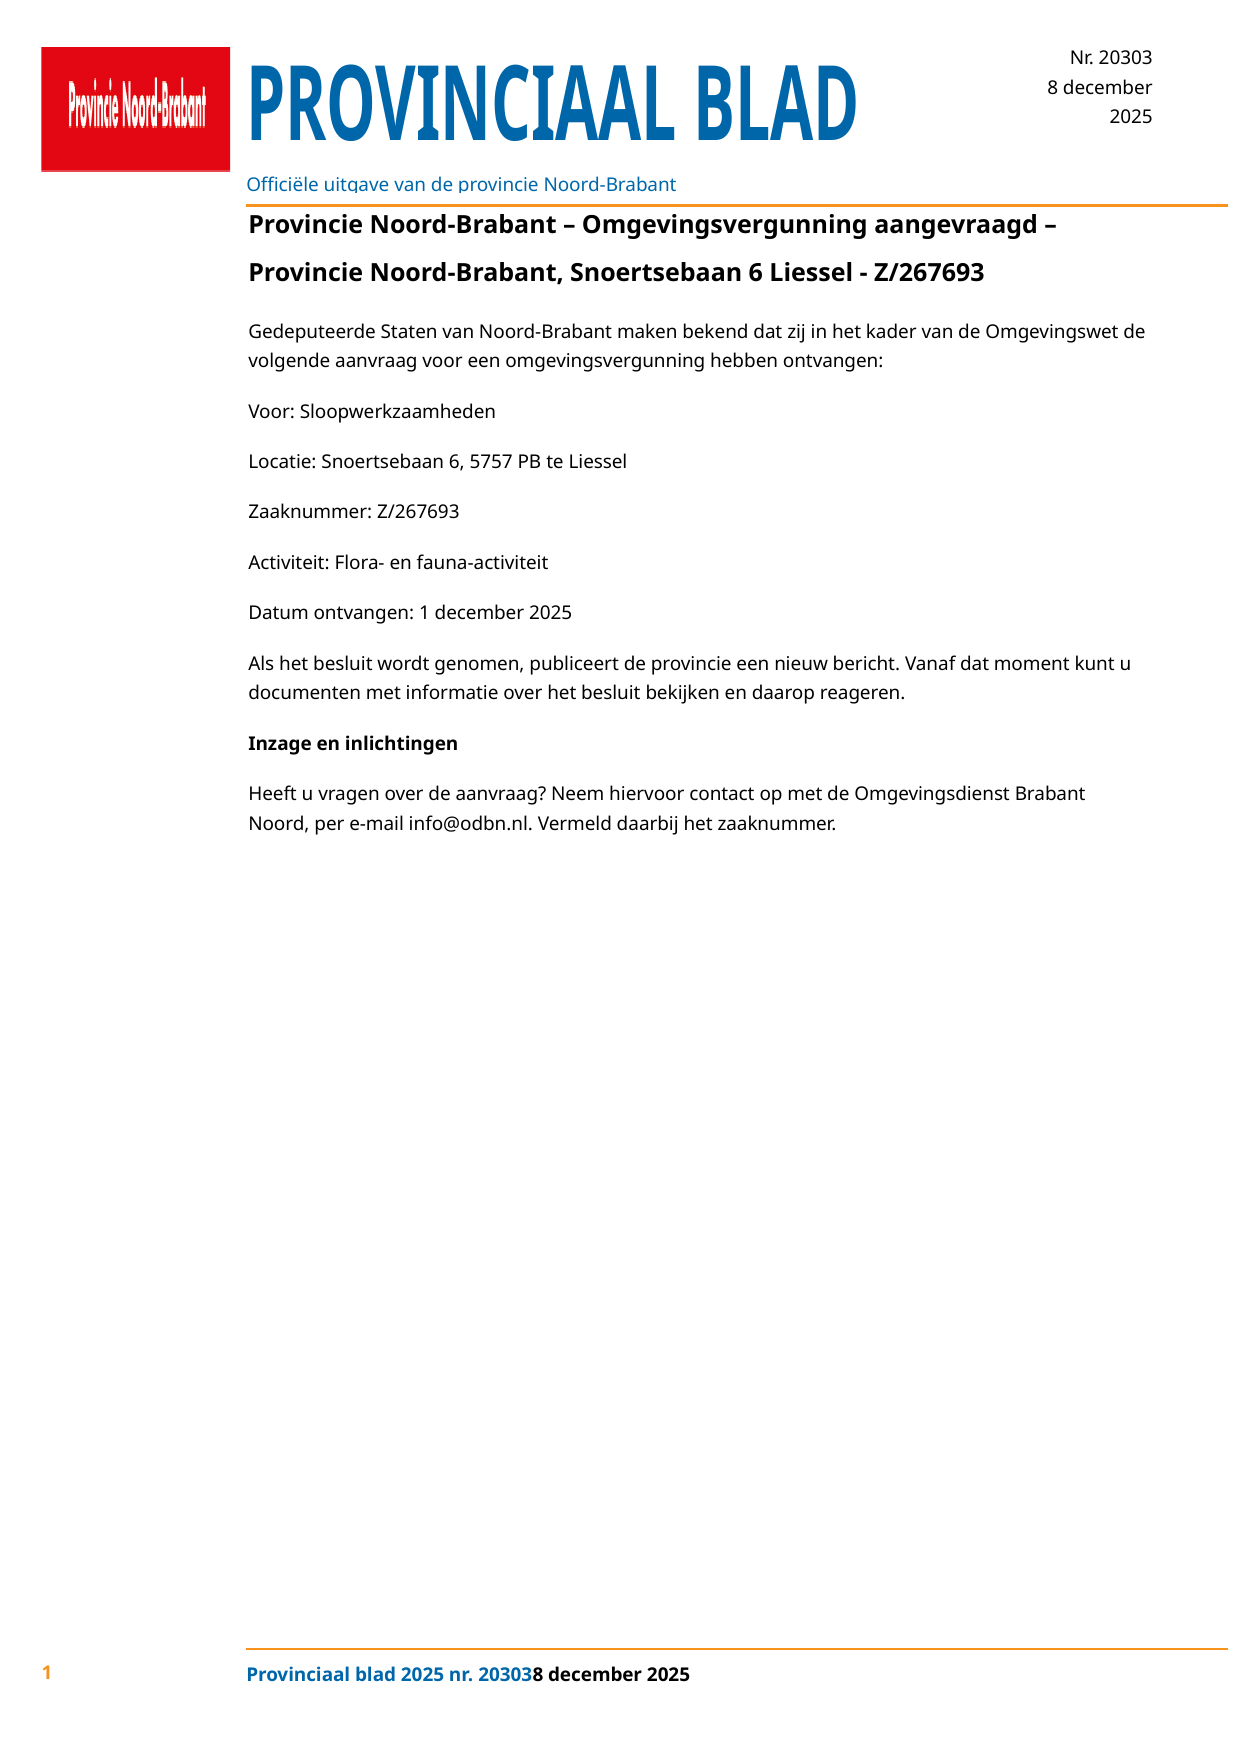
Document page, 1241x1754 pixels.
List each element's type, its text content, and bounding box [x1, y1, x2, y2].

text Heeft u vragen over de aanvraag? Neem hiervoor contact op met de Omgevingsdienst Brabant Noord, per e-mail info@odbn.nl. Vermeld daarbij het zaaknummer. [248, 780, 1152, 836]
text Provincie Noord-Brabant – Omgevingsvergunning aangevraagd – Provincie Noord-Brabant, Snoertsebaan 6 Liessel - Z/267693 [248, 207, 1152, 288]
text Locatie: Snoertsebaan 6, 5757 PB te Liessel [248, 448, 1152, 474]
text Zaaknummer: Z/267693 [248, 499, 1152, 524]
text Inzage en inlichtingen [248, 730, 1152, 756]
text Gedeputeerde Staten van Noord-Brabant maken bekend dat zij in het kader van de Omgevingswet de volgende aanvraag voor een omgevingsvergunning hebben ontvangen: [248, 318, 1152, 373]
text Voor: Sloopwerkzaamheden [248, 398, 1152, 424]
text Datum ontvangen: 1 december 2025 [248, 599, 1152, 625]
text Als het besluit wordt genomen, publiceert de provincie een nieuw bericht. Vanaf dat moment kunt u documenten met informatie over het besluit bekijken en daarop reageren. [248, 650, 1152, 705]
text Activiteit: Flora- en fauna-activiteit [248, 549, 1152, 575]
picture [41, 47, 231, 172]
